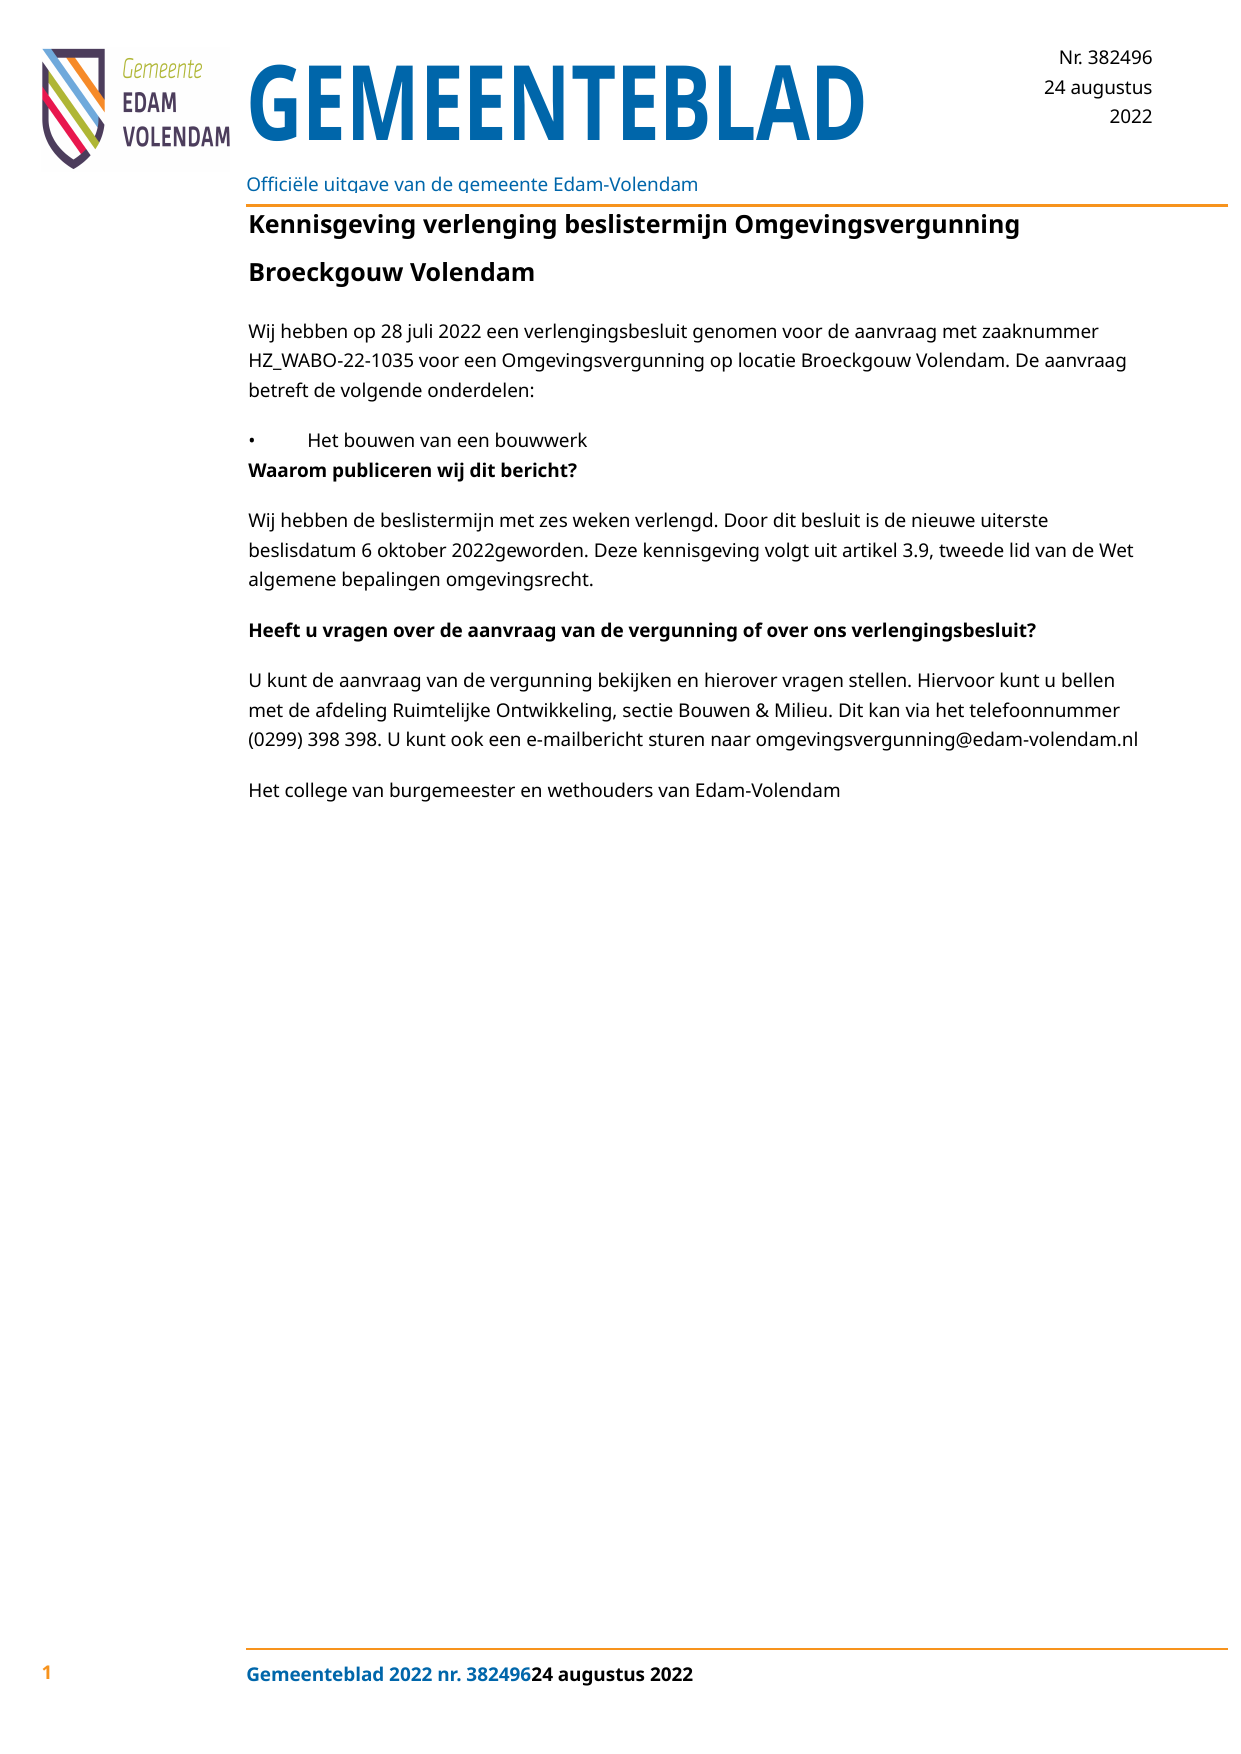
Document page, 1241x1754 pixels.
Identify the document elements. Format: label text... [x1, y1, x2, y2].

list Het bouwen van een bouwwerk [248, 427, 1152, 453]
text Kennisgeving verlenging beslistermijn Omgevingsvergunning Broeckgouw Volendam [248, 207, 1152, 288]
picture [41, 47, 231, 172]
text Waarom publiceren wij dit bericht? [248, 457, 1152, 483]
text Heeft u vragen over de aanvraag van de vergunning of over ons verlengingsbesluit? [248, 617, 1152, 643]
text U kunt de aanvraag van de vergunning bekijken en hierover vragen stellen. Hiervoor kunt u bellen met de afdeling Ruimtelijke Ontwikkeling, sectie Bouwen & Milieu. Dit kan via het telefoonnummer (0299) 398 398. U kunt ook een e-mailbericht sturen naar omgevingsvergunning@edam-volendam.nl [248, 667, 1152, 752]
text Wij hebben op 28 juli 2022 een verlengingsbesluit genomen voor de aanvraag met zaaknummer HZ_WABO-22-1035 voor een Omgevingsvergunning op locatie Broeckgouw Volendam. De aanvraag betreft de volgende onderdelen: [248, 318, 1152, 403]
text Wij hebben de beslistermijn met zes weken verlengd. Door dit besluit is de nieuwe uiterste beslisdatum 6 oktober 2022geworden. Deze kennisgeving volgt uit artikel 3.9, tweede lid van de Wet algemene bepalingen omgevingsrecht. [248, 507, 1152, 592]
text Het college van burgemeester en wethouders van Edam-Volendam [248, 777, 1152, 803]
